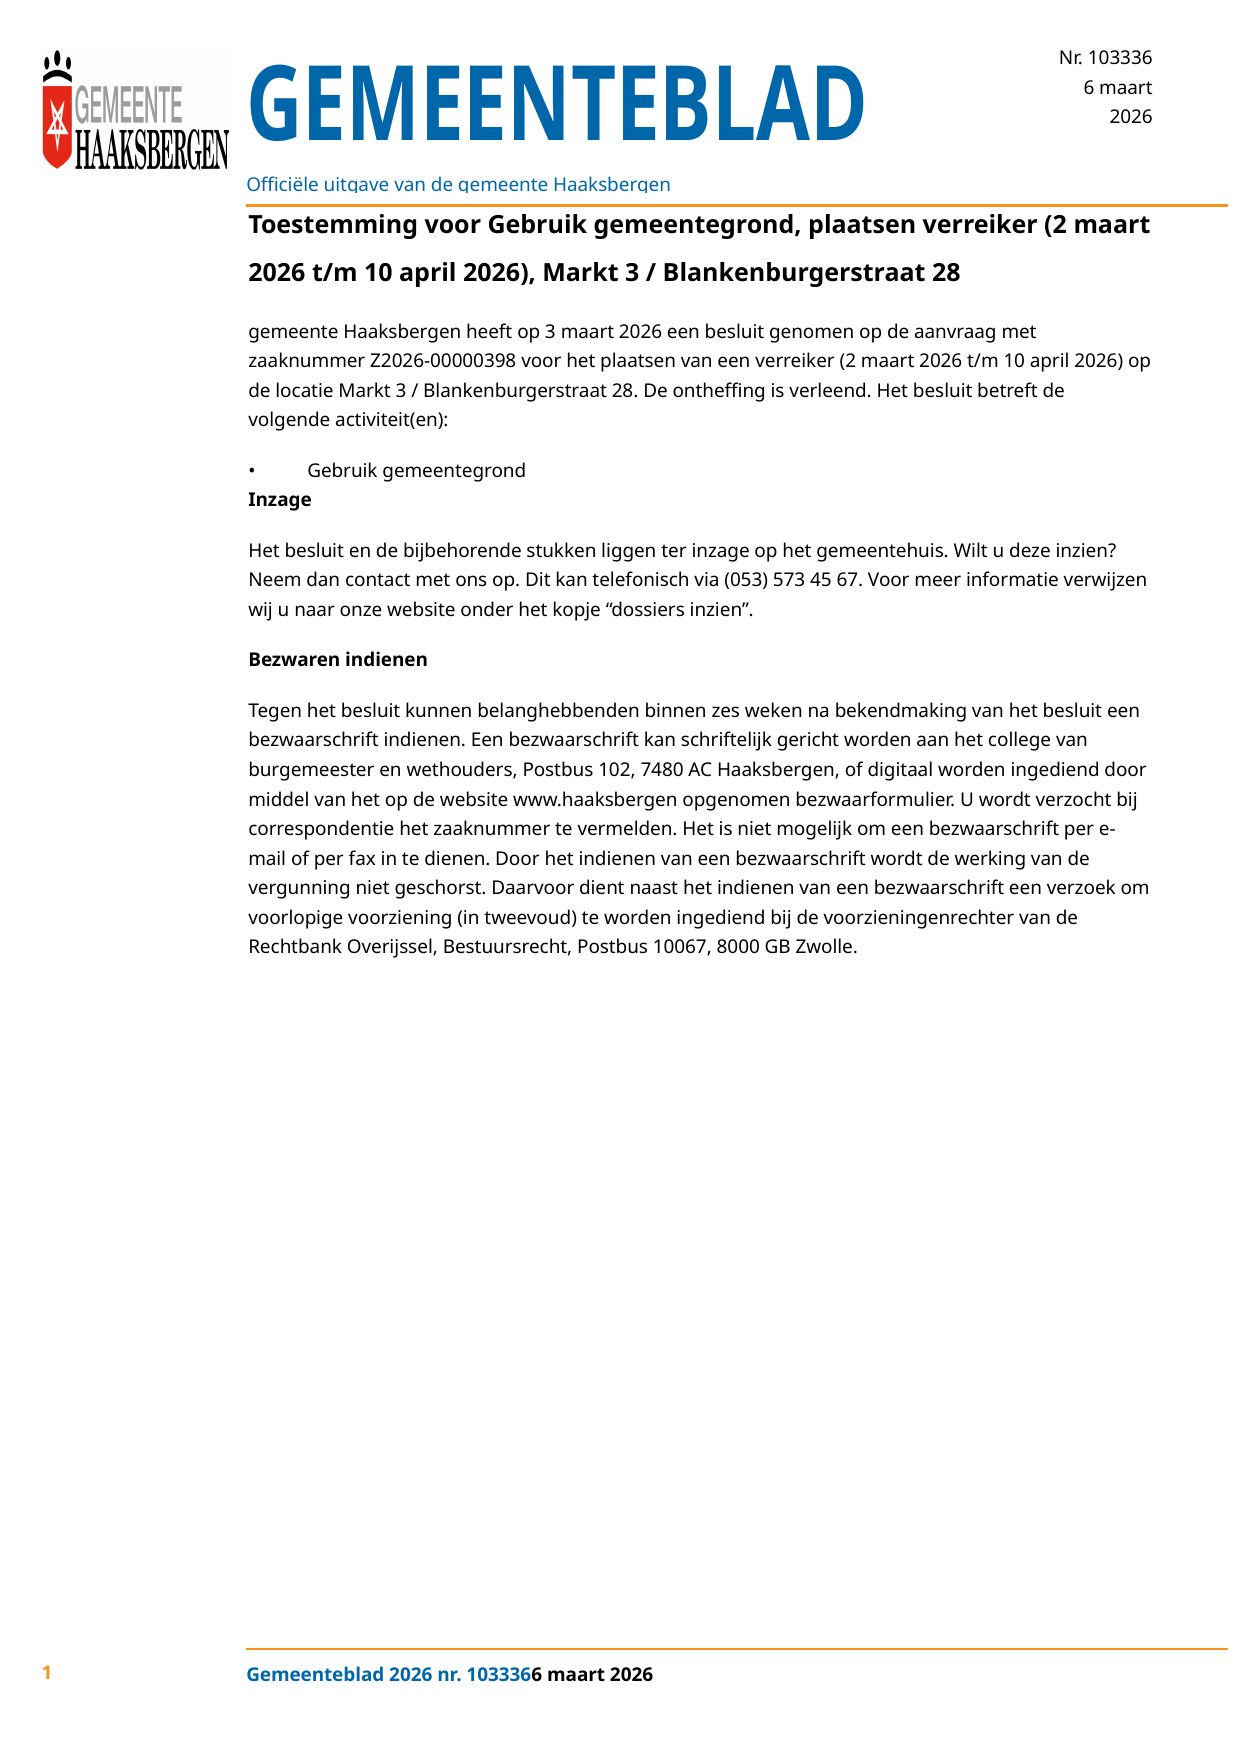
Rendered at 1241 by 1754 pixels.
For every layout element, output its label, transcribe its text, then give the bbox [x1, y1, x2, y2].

text Toestemming voor Gebruik gemeentegrond, plaatsen verreiker (2 maart 2026 t/m 10 april 2026), Markt 3 / Blankenburgerstraat 28 [248, 207, 1152, 288]
picture [41, 47, 231, 172]
list Gebruik gemeentegrond [248, 457, 1152, 483]
text Inzage [248, 487, 1152, 512]
text gemeente Haaksbergen heeft op 3 maart 2026 een besluit genomen op de aanvraag met zaaknummer Z2026-00000398 voor het plaatsen van een verreiker (2 maart 2026 t/m 10 april 2026) op de locatie Markt 3 / Blankenburgerstraat 28. De ontheffing is verleend. Het besluit betreft de volgende activiteit(en): [248, 318, 1152, 432]
text Bezwaren indienen [248, 647, 1152, 672]
text Het besluit en de bijbehorende stukken liggen ter inzage op het gemeentehuis. Wilt u deze inzien? Neem dan contact met ons op. Dit kan telefonisch via (053) 573 45 67. Voor meer informatie verwijzen wij u naar onze website onder het kopje “dossiers inzien”. [248, 537, 1152, 622]
text Tegen het besluit kunnen belanghebbenden binnen zes weken na bekendmaking van het besluit een bezwaarschrift indienen. Een bezwaarschrift kan schriftelijk gericht worden aan het college van burgemeester en wethouders, Postbus 102, 7480 AC Haaksbergen, of digitaal worden ingediend door middel van het op de website www.haaksbergen opgenomen bezwaarformulier. U wordt verzocht bij correspondentie het zaaknummer te vermelden. Het is niet mogelijk om een bezwaarschrift per e-mail of per fax in te dienen. Door het indienen van een bezwaarschrift wordt de werking van de vergunning niet geschorst. Daarvoor dient naast het indienen van een bezwaarschrift een verzoek om voorlopige voorziening (in tweevoud) te worden ingediend bij de voorzieningenrechter van de Rechtbank Overijssel, Bestuursrecht, Postbus 10067, 8000 GB Zwolle. [248, 697, 1152, 959]
